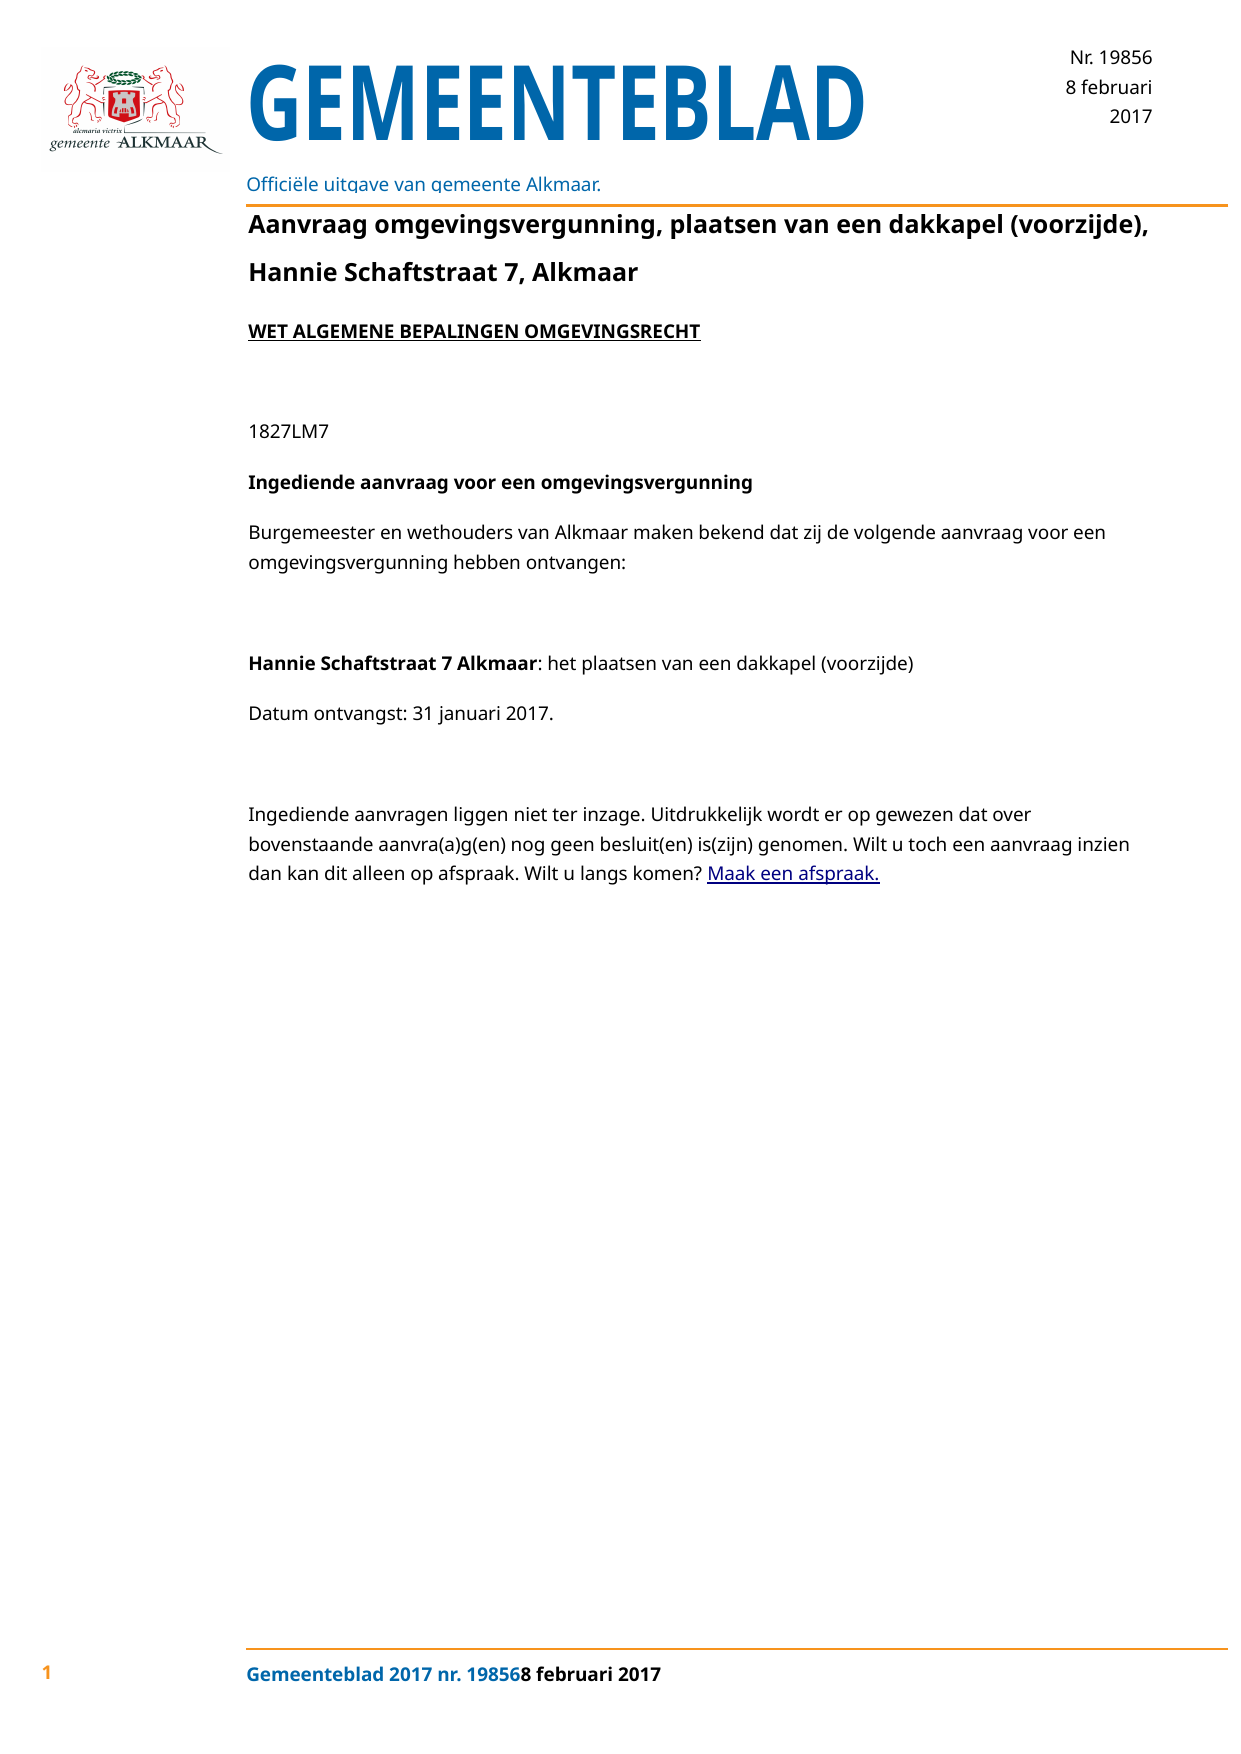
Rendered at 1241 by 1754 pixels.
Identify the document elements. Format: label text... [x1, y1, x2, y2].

text WET ALGEMENE BEPALINGEN OMGEVINGSRECHT [248, 318, 1152, 344]
text 1827LM7 [248, 419, 1152, 444]
text Ingediende aanvraag voor een omgevingsvergunning [248, 469, 1152, 495]
text Aanvraag omgevingsvergunning, plaatsen van een dakkapel (voorzijde), Hannie Schaftstraat 7, Alkmaar [248, 207, 1152, 288]
text Ingediende aanvragen liggen niet ter inzage. Uitdrukkelijk wordt er op gewezen dat over bovenstaande aanvra(a)g(en) nog geen besluit(en) is(zijn) genomen. Wilt u toch een aanvraag inzien dan kan dit alleen op afspraak. Wilt u langs komen? Maak een afspraak. [248, 801, 1152, 886]
text Hannie Schaftstraat 7 Alkmaar: het plaatsen van een dakkapel (voorzijde) [248, 650, 1152, 676]
text Datum ontvangst: 31 januari 2017. [248, 700, 1152, 726]
text Burgemeester en wethouders van Alkmaar maken bekend dat zij de volgende aanvraag voor een omgevingsvergunning hebben ontvangen: [248, 519, 1152, 575]
picture [41, 47, 231, 172]
